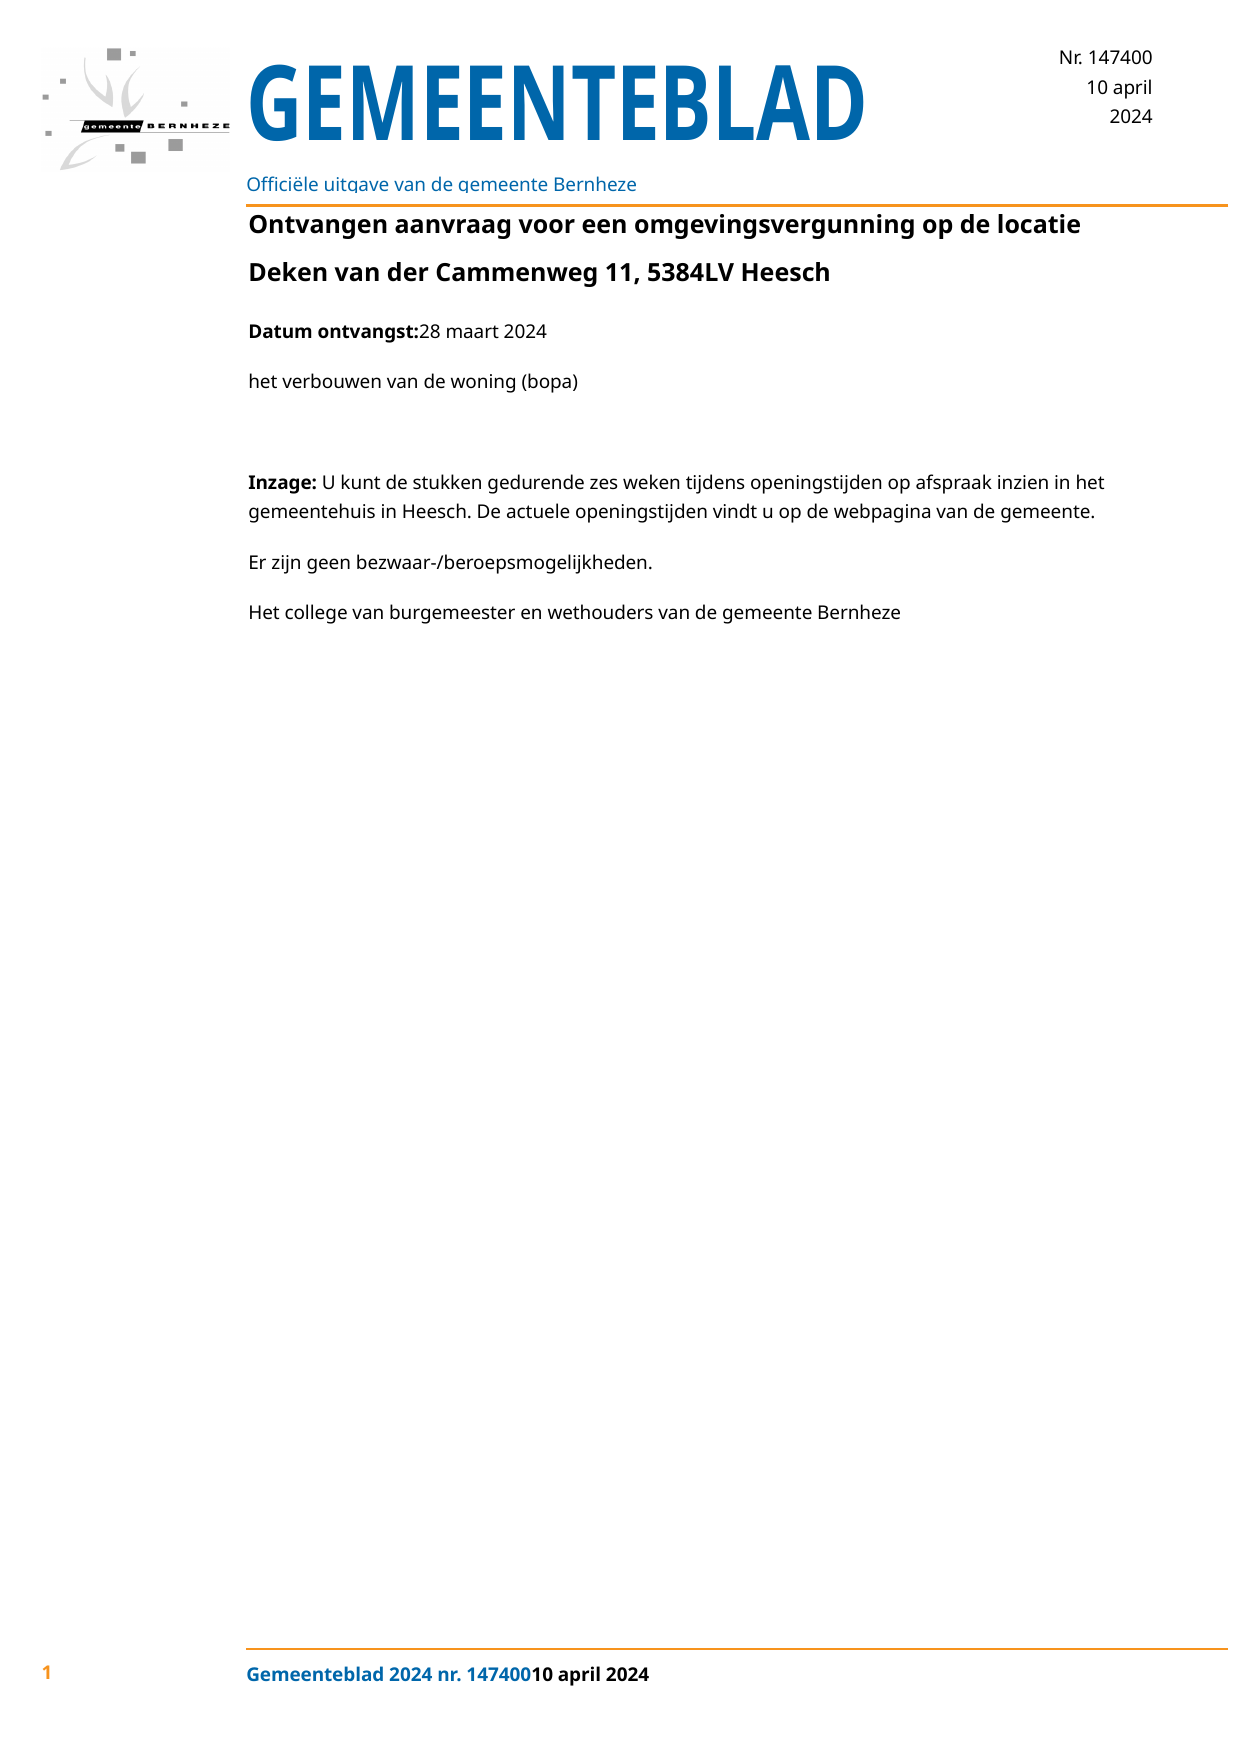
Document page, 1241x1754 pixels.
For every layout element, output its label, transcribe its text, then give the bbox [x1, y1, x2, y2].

text Inzage: U kunt de stukken gedurende zes weken tijdens openingstijden op afspraak inzien in het gemeentehuis in Heesch. De actuele openingstijden vindt u op de webpagina van de gemeente. [248, 469, 1152, 524]
text het verbouwen van de woning (bopa) [248, 368, 1152, 394]
text Ontvangen aanvraag voor een omgevingsvergunning op de locatie Deken van der Cammenweg 11, 5384LV Heesch [248, 207, 1152, 288]
text Het college van burgemeester en wethouders van de gemeente Bernheze [248, 599, 1152, 625]
picture [41, 47, 231, 172]
text Datum ontvangst:28 maart 2024 [248, 318, 1152, 344]
text Er zijn geen bezwaar-/beroepsmogelijkheden. [248, 549, 1152, 575]
